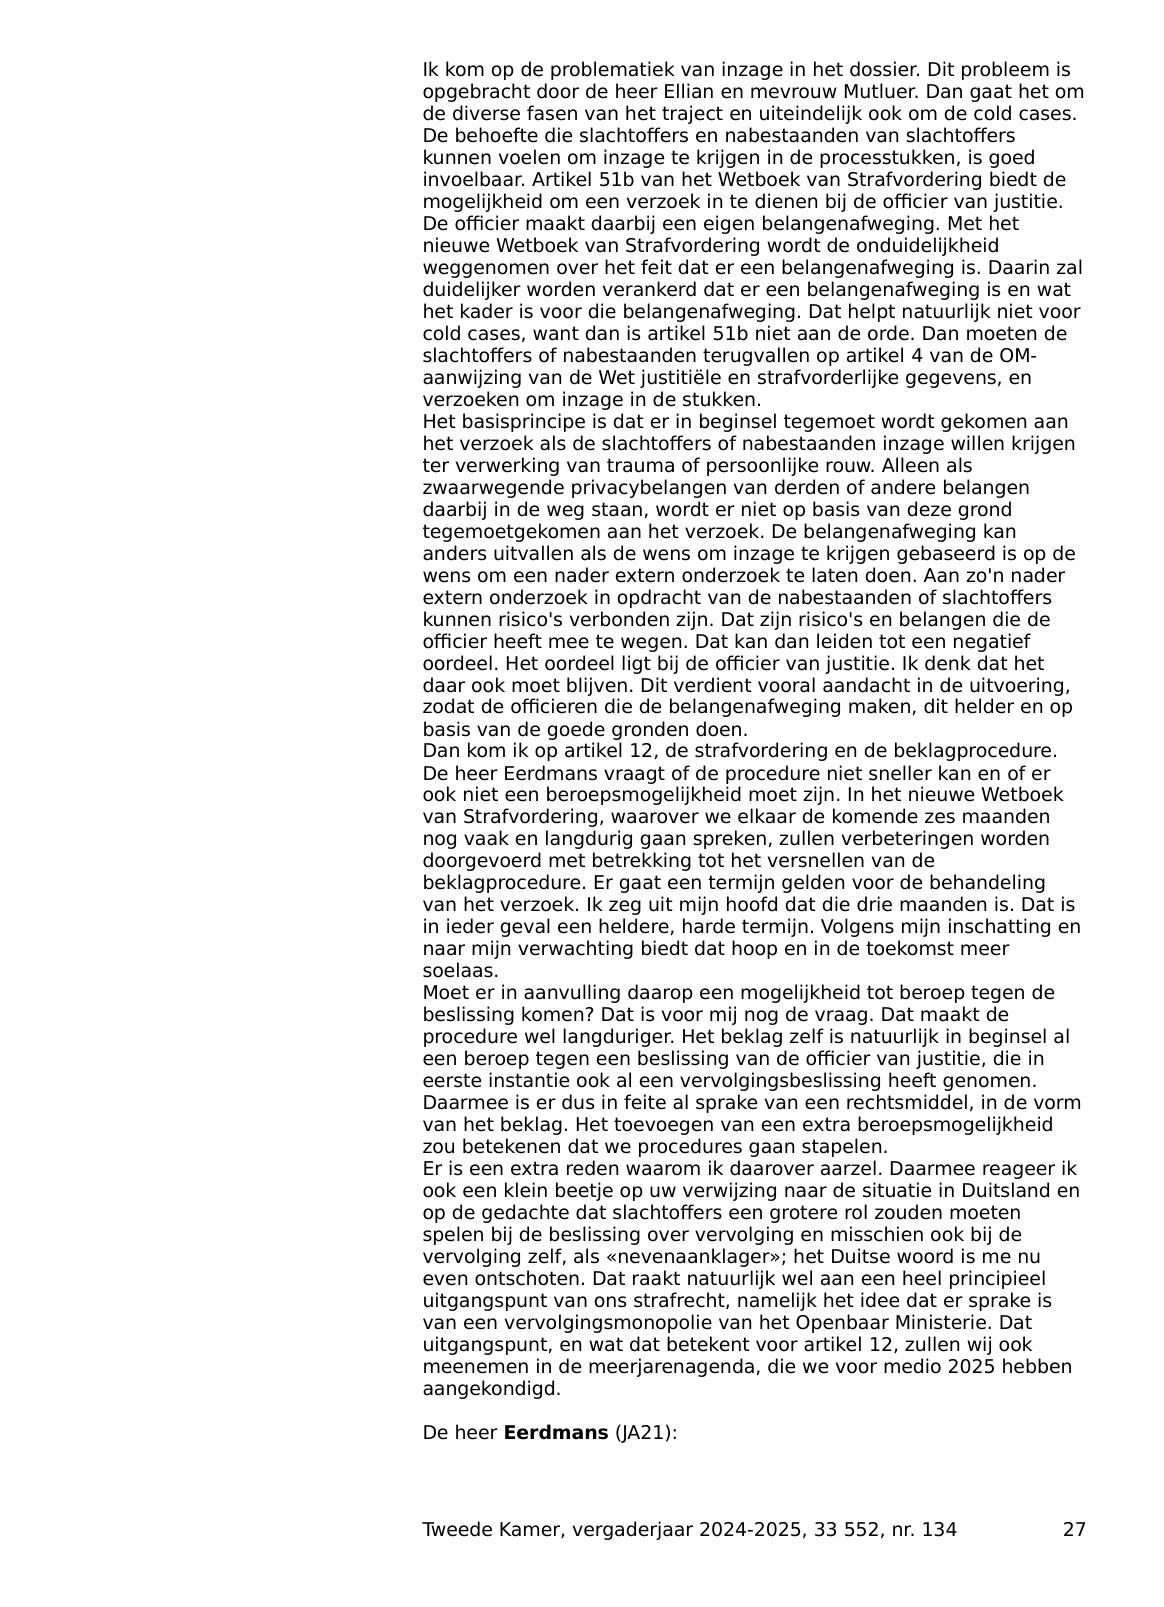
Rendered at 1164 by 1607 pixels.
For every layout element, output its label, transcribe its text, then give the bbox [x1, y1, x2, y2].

text De heer Eerdmans (JA21): [422, 1422, 1087, 1444]
text Moet er in aanvulling daarop een mogelijkheid tot beroep tegen de beslissing komen? Dat is voor mij nog de vraag. Dat maakt de procedure wel langduriger. Het beklag zelf is natuurlijk in beginsel al een beroep tegen een beslissing van de officier van justitie, die in eerste instantie ook al een vervolgingsbeslissing heeft genomen. Daarmee is er dus in feite al sprake van een rechtsmiddel, in de vorm van het beklag. Het toevoegen van een extra beroepsmogelijkheid zou betekenen dat we procedures gaan stapelen. [422, 982, 1087, 1158]
text Ik kom op de problematiek van inzage in het dossier. Dit probleem is opgebracht door de heer Ellian en mevrouw Mutluer. Dan gaat het om de diverse fasen van het traject en uiteindelijk ook om de cold cases. De behoefte die slachtoffers en nabestaanden van slachtoffers kunnen voelen om inzage te krijgen in de processtukken, is goed invoelbaar. Artikel 51b van het Wetboek van Strafvordering biedt de mogelijkheid om een verzoek in te dienen bij de officier van justitie. De officier maakt daarbij een eigen belangenafweging. Met het nieuwe Wetboek van Strafvordering wordt de onduidelijkheid weggenomen over het feit dat er een belangenafweging is. Daarin zal duidelijker worden verankerd dat er een belangenafweging is en wat het kader is voor die belangenafweging. Dat helpt natuurlijk niet voor cold cases, want dan is artikel 51b niet aan de orde. Dan moeten de slachtoffers of nabestaanden terugvallen op artikel 4 van de OM-aanwijzing van de Wet justitiële en strafvorderlijke gegevens, en verzoeken om inzage in de stukken. [422, 59, 1087, 411]
text Het basisprincipe is dat er in beginsel tegemoet wordt gekomen aan het verzoek als de slachtoffers of nabestaanden inzage willen krijgen ter verwerking van trauma of persoonlijke rouw. Alleen als zwaarwegende privacybelangen van derden of andere belangen daarbij in de weg staan, wordt er niet op basis van deze grond tegemoetgekomen aan het verzoek. De belangenafweging kan anders uitvallen als de wens om inzage te krijgen gebaseerd is op de wens om een nader extern onderzoek te laten doen. Aan zo'n nader extern onderzoek in opdracht van de nabestaanden of slachtoffers kunnen risico's verbonden zijn. Dat zijn risico's en belangen die de officier heeft mee te wegen. Dat kan dan leiden tot een negatief oordeel. Het oordeel ligt bij de officier van justitie. Ik denk dat het daar ook moet blijven. Dit verdient vooral aandacht in de uitvoering, zodat de officieren die de belangenafweging maken, dit helder en op basis van de goede gronden doen. [422, 411, 1087, 740]
text Er is een extra reden waarom ik daarover aarzel. Daarmee reageer ik ook een klein beetje op uw verwijzing naar de situatie in Duitsland en op de gedachte dat slachtoffers een grotere rol zouden moeten spelen bij de beslissing over vervolging en misschien ook bij de vervolging zelf, als «nevenaanklager»; het Duitse woord is me nu even ontschoten. Dat raakt natuurlijk wel aan een heel principieel uitgangspunt van ons strafrecht, namelijk het idee dat er sprake is van een vervolgingsmonopolie van het Openbaar Ministerie. Dat uitgangspunt, en wat dat betekent voor artikel 12, zullen wij ook meenemen in de meerjarenagenda, die we voor medio 2025 hebben aangekondigd. [422, 1158, 1087, 1400]
text Dan kom ik op artikel 12, de strafvordering en de beklagprocedure. De heer Eerdmans vraagt of de procedure niet sneller kan en of er ook niet een beroepsmogelijkheid moet zijn. In het nieuwe Wetboek van Strafvordering, waarover we elkaar de komende zes maanden nog vaak en langdurig gaan spreken, zullen verbeteringen worden doorgevoerd met betrekking tot het versnellen van de beklagprocedure. Er gaat een termijn gelden voor de behandeling van het verzoek. Ik zeg uit mijn hoofd dat die drie maanden is. Dat is in ieder geval een heldere, harde termijn. Volgens mijn inschatting en naar mijn verwachting biedt dat hoop en in de toekomst meer soelaas. [422, 740, 1087, 982]
